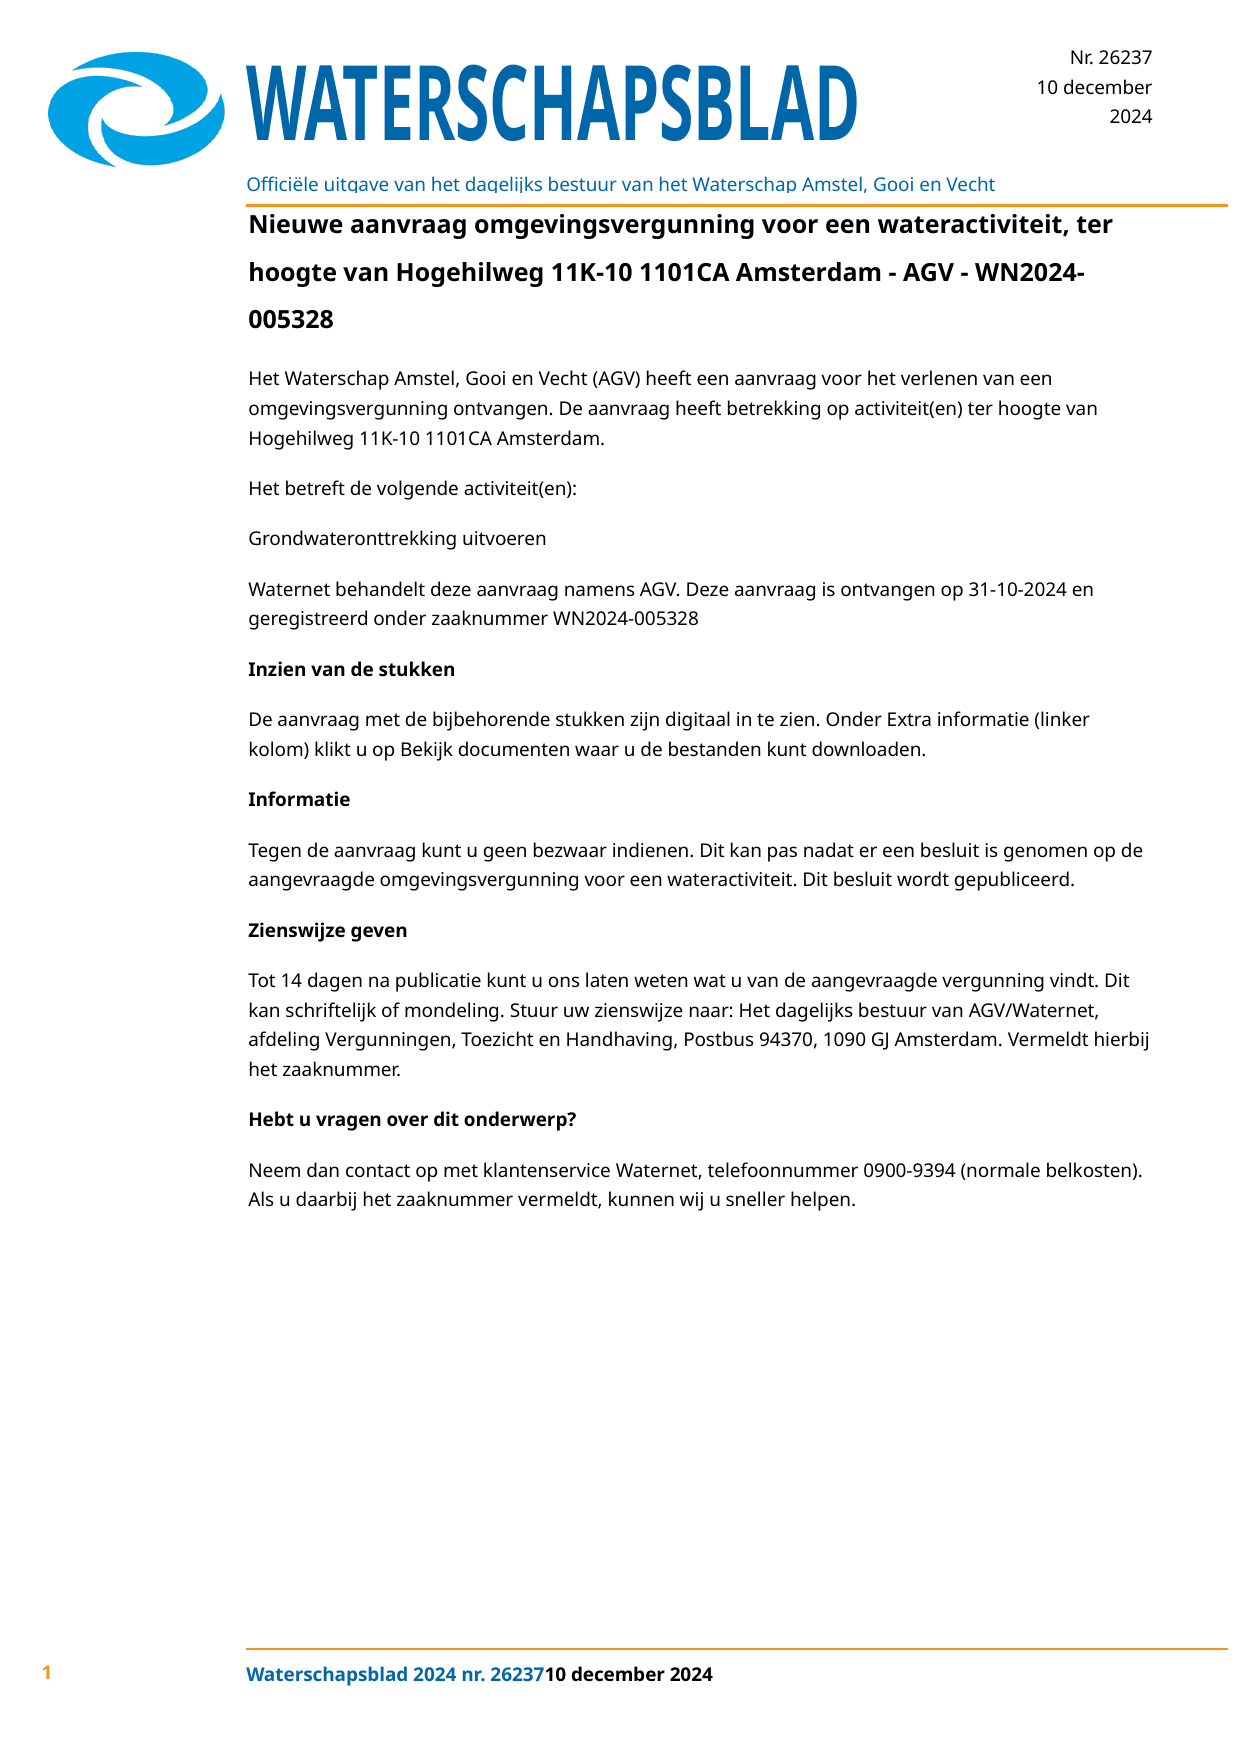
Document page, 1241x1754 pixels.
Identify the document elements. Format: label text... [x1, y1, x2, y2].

text Het Waterschap Amstel, Gooi en Vecht (AGV) heeft een aanvraag voor het verlenen van een omgevingsvergunning ontvangen. De aanvraag heeft betrekking op activiteit(en) ter hoogte van Hogehilweg 11K-10 1101CA Amsterdam. [248, 366, 1152, 450]
text Neem dan contact op met klantenservice Waternet, telefoonnummer 0900-9394 (normale belkosten). Als u daarbij het zaaknummer vermeldt, kunnen wij u sneller helpen. [248, 1157, 1152, 1212]
text Tot 14 dagen na publicatie kunt u ons laten weten wat u van de aangevraagde vergunning vindt. Dit kan schriftelijk of mondeling. Stuur uw zienswijze naar: Het dagelijks bestuur van AGV/Waternet, afdeling Vergunningen, Toezicht en Handhaving, Postbus 94370, 1090 GJ Amsterdam. Vermeldt hierbij het zaaknummer. [248, 967, 1152, 1082]
text De aanvraag met de bijbehorende stukken zijn digitaal in te zien. Onder Extra informatie (linker kolom) klikt u op Bekijk documenten waar u de bestanden kunt downloaden. [248, 706, 1152, 762]
text Hebt u vragen over dit onderwerp? [248, 1106, 1152, 1132]
text Waternet behandelt deze aanvraag namens AGV. Deze aanvraag is ontvangen op 31-10-2024 en geregistreerd onder zaaknummer WN2024-005328 [248, 576, 1152, 631]
text Inzien van de stukken [248, 656, 1152, 682]
picture [41, 47, 231, 172]
text Informatie [248, 786, 1152, 812]
text Zienswijze geven [248, 917, 1152, 942]
text Het betreft de volgende activiteit(en): [248, 475, 1152, 501]
text Grondwateronttrekking uitvoeren [248, 526, 1152, 551]
text Tegen de aanvraag kunt u geen bezwaar indienen. Dit kan pas nadat er een besluit is genomen op de aangevraagde omgevingsvergunning voor een wateractiviteit. Dit besluit wordt gepubliceerd. [248, 837, 1152, 892]
text Nieuwe aanvraag omgevingsvergunning voor een wateractiviteit, ter hoogte van Hogehilweg 11K-10 1101CA Amsterdam - AGV - WN2024-005328 [248, 207, 1152, 336]
